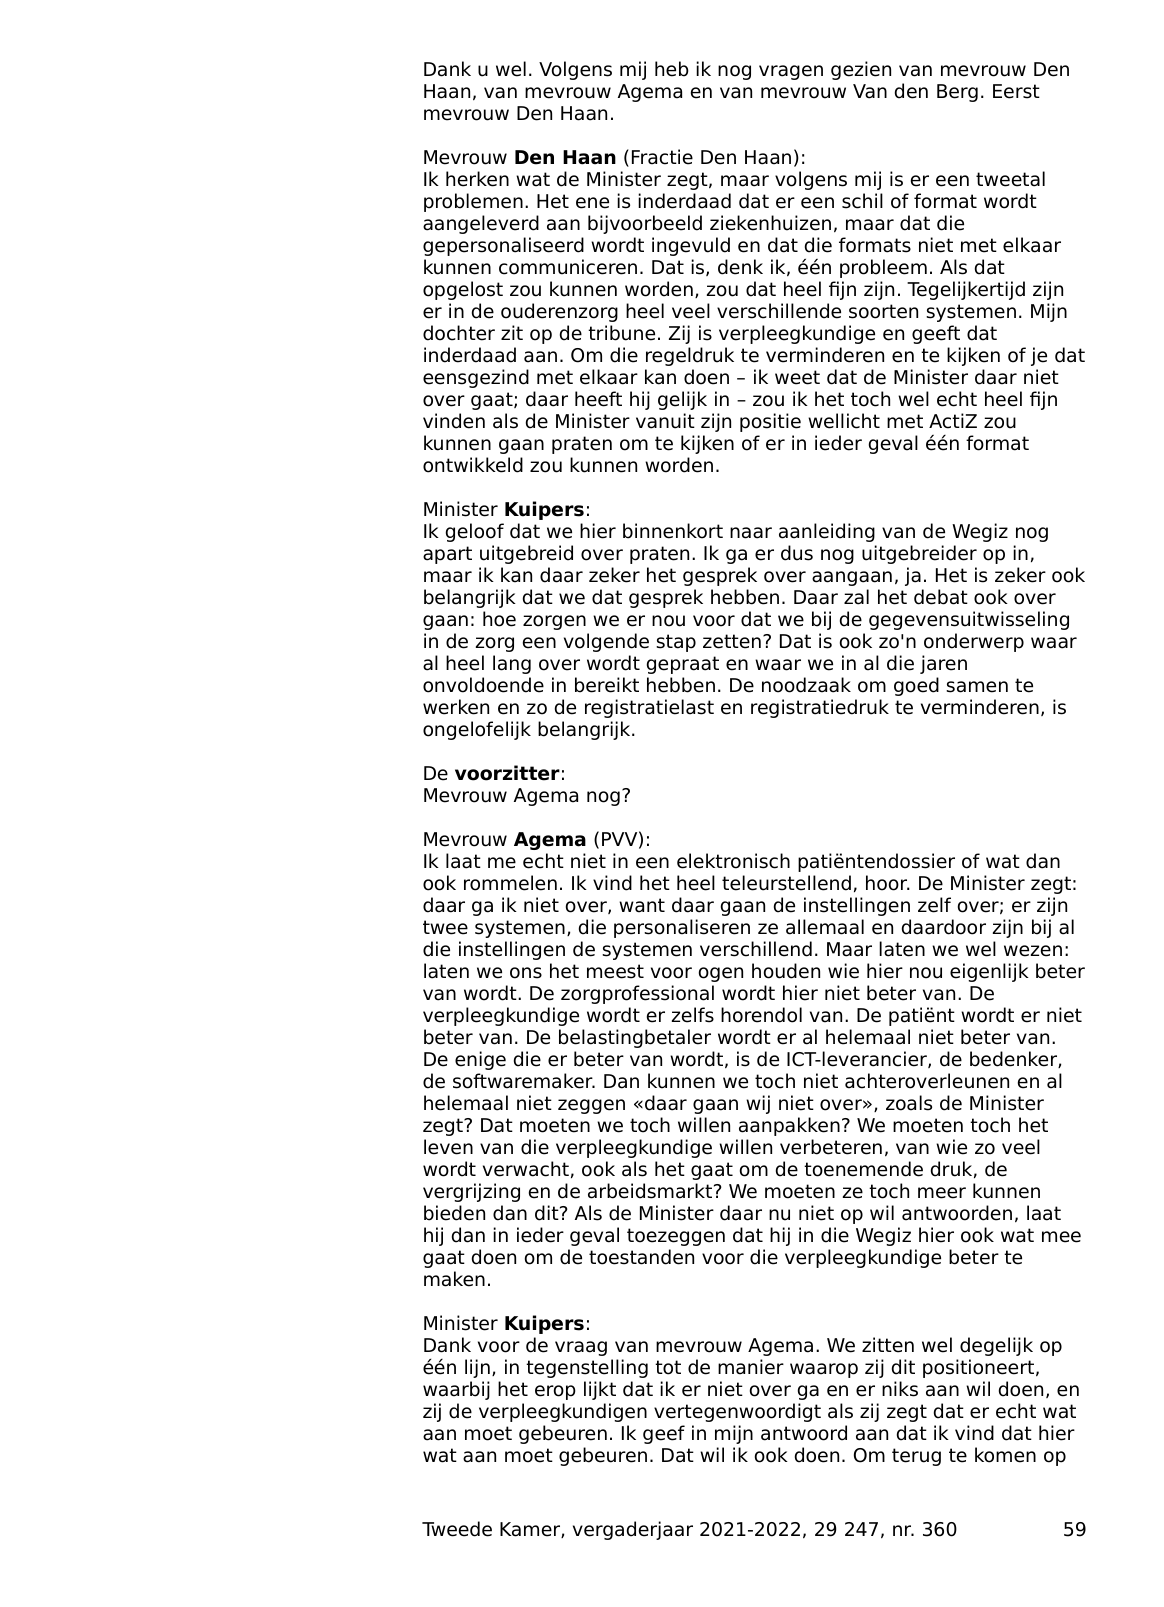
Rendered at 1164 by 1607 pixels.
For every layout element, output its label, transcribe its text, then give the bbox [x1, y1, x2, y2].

text Ik geloof dat we hier binnenkort naar aanleiding van de Wegiz nog apart uitgebreid over praten. Ik ga er dus nog uitgebreider op in, maar ik kan daar zeker het gesprek over aangaan, ja. Het is zeker ook belangrijk dat we dat gesprek hebben. Daar zal het debat ook over gaan: hoe zorgen we er nou voor dat we bij de gegevensuitwisseling in de zorg een volgende stap zetten? Dat is ook zo'n onderwerp waar al heel lang over wordt gepraat en waar we in al die jaren onvoldoende in bereikt hebben. De noodzaak om goed samen te werken en zo de registratielast en registratiedruk te verminderen, is ongelofelijk belangrijk. [422, 521, 1087, 741]
text Mevrouw Den Haan (Fractie Den Haan): [422, 147, 1087, 169]
text Dank voor de vraag van mevrouw Agema. We zitten wel degelijk op één lijn, in tegenstelling tot de manier waarop zij dit positioneert, waarbij het erop lijkt dat ik er niet over ga en er niks aan wil doen, en zij de verpleegkundigen vertegenwoordigt als zij zegt dat er echt wat aan moet gebeuren. Ik geef in mijn antwoord aan dat ik vind dat hier wat aan moet gebeuren. Dat wil ik ook doen. Om terug te komen op [422, 1335, 1087, 1467]
text Mevrouw Agema (PVV): [422, 829, 1087, 851]
text Dank u wel. Volgens mij heb ik nog vragen gezien van mevrouw Den Haan, van mevrouw Agema en van mevrouw Van den Berg. Eerst mevrouw Den Haan. [422, 59, 1087, 125]
text Ik herken wat de Minister zegt, maar volgens mij is er een tweetal problemen. Het ene is inderdaad dat er een schil of format wordt aangeleverd aan bijvoorbeeld ziekenhuizen, maar dat die gepersonaliseerd wordt ingevuld en dat die formats niet met elkaar kunnen communiceren. Dat is, denk ik, één probleem. Als dat opgelost zou kunnen worden, zou dat heel fijn zijn. Tegelijkertijd zijn er in de ouderenzorg heel veel verschillende soorten systemen. Mijn dochter zit op de tribune. Zij is verpleegkundige en geeft dat inderdaad aan. Om die regeldruk te verminderen en te kijken of je dat eensgezind met elkaar kan doen – ik weet dat de Minister daar niet over gaat; daar heeft hij gelijk in – zou ik het toch wel echt heel fijn vinden als de Minister vanuit zijn positie wellicht met ActiZ zou kunnen gaan praten om te kijken of er in ieder geval één format ontwikkeld zou kunnen worden. [422, 169, 1087, 477]
text Ik laat me echt niet in een elektronisch patiëntendossier of wat dan ook rommelen. Ik vind het heel teleurstellend, hoor. De Minister zegt: daar ga ik niet over, want daar gaan de instellingen zelf over; er zijn twee systemen, die personaliseren ze allemaal en daardoor zijn bij al die instellingen de systemen verschillend. Maar laten we wel wezen: laten we ons het meest voor ogen houden wie hier nou eigenlijk beter van wordt. De zorgprofessional wordt hier niet beter van. De verpleegkundige wordt er zelfs horendol van. De patiënt wordt er niet beter van. De belastingbetaler wordt er al helemaal niet beter van. De enige die er beter van wordt, is de ICT-leverancier, de bedenker, de softwaremaker. Dan kunnen we toch niet achteroverleunen en al helemaal niet zeggen «daar gaan wij niet over», zoals de Minister zegt? Dat moeten we toch willen aanpakken? We moeten toch het leven van die verpleegkundige willen verbeteren, van wie zo veel wordt verwacht, ook als het gaat om de toenemende druk, de vergrijzing en de arbeidsmarkt? We moeten ze toch meer kunnen bieden dan dit? Als de Minister daar nu niet op wil antwoorden, laat hij dan in ieder geval toezeggen dat hij in die Wegiz hier ook wat mee gaat doen om de toestanden voor die verpleegkundige beter te maken. [422, 851, 1087, 1291]
text De voorzitter: [422, 763, 1087, 785]
text Mevrouw Agema nog? [422, 785, 1087, 807]
text Minister Kuipers: [422, 1313, 1087, 1335]
text Minister Kuipers: [422, 499, 1087, 521]
